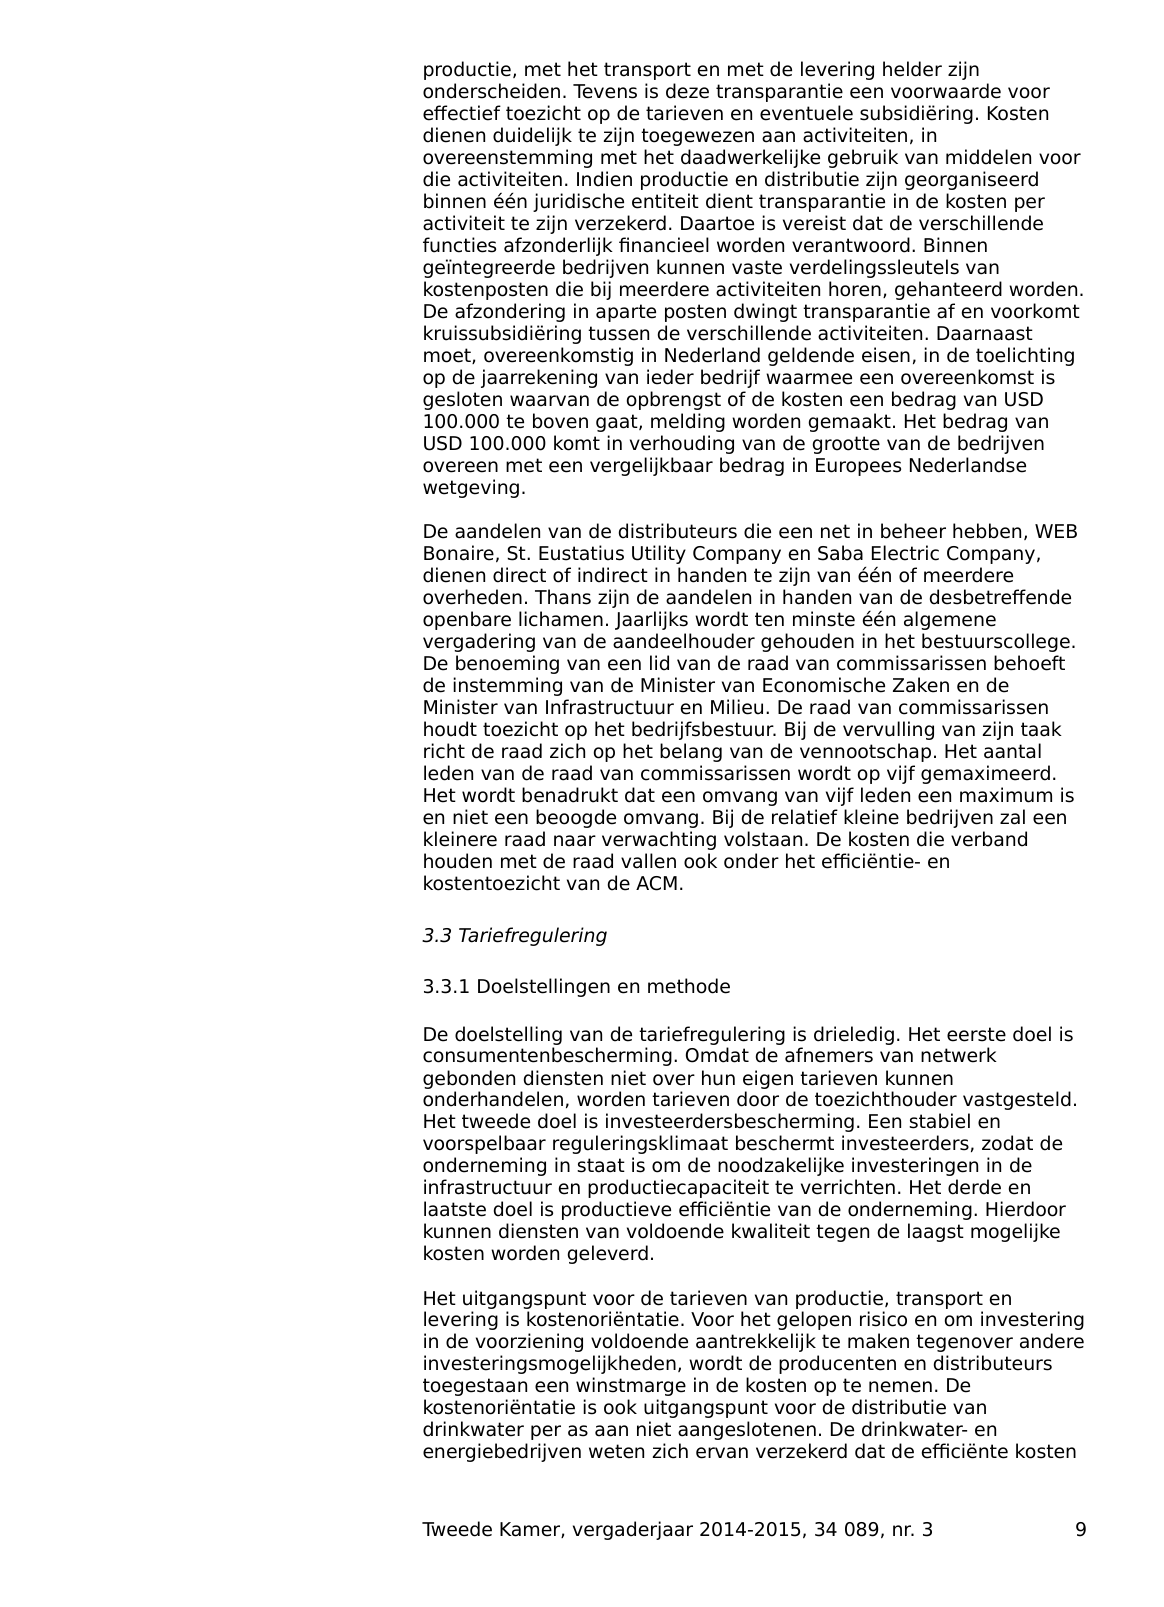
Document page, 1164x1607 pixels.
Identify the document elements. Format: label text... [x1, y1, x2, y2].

text productie, met het transport en met de levering helder zijn onderscheiden. Tevens is deze transparantie een voorwaarde voor effectief toezicht op de tarieven en eventuele subsidiëring. Kosten dienen duidelijk te zijn toegewezen aan activiteiten, in overeenstemming met het daadwerkelijke gebruik van middelen voor die activiteiten. Indien productie en distributie zijn georganiseerd binnen één juridische entiteit dient transparantie in de kosten per activiteit te zijn verzekerd. Daartoe is vereist dat de verschillende functies afzonderlijk financieel worden verantwoord. Binnen geïntegreerde bedrijven kunnen vaste verdelingssleutels van kostenposten die bij meerdere activiteiten horen, gehanteerd worden. De afzondering in aparte posten dwingt transparantie af en voorkomt kruissubsidiëring tussen de verschillende activiteiten. Daarnaast moet, overeenkomstig in Nederland geldende eisen, in de toelichting op de jaarrekening van ieder bedrijf waarmee een overeenkomst is gesloten waarvan de opbrengst of de kosten een bedrag van USD 100.000 te boven gaat, melding worden gemaakt. Het bedrag van USD 100.000 komt in verhouding van de grootte van de bedrijven overeen met een vergelijkbaar bedrag in Europees Nederlandse wetgeving. [422, 59, 1087, 499]
subtitle 3.3 Tariefregulering [422, 924, 1087, 946]
subtitle 3.3.1 Doelstellingen en methode [422, 976, 1087, 998]
text Het uitgangspunt voor de tarieven van productie, transport en levering is kostenoriëntatie. Voor het gelopen risico en om investering in de voorziening voldoende aantrekkelijk te maken tegenover andere investeringsmogelijkheden, wordt de producenten en distributeurs toegestaan een winstmarge in de kosten op te nemen. De kostenoriëntatie is ook uitgangspunt voor de distributie van drinkwater per as aan niet aangeslotenen. De drinkwater- en energiebedrijven weten zich ervan verzekerd dat de efficiënte kosten [422, 1287, 1087, 1463]
text De doelstelling van de tariefregulering is drieledig. Het eerste doel is consumentenbescherming. Omdat de afnemers van netwerk gebonden diensten niet over hun eigen tarieven kunnen onderhandelen, worden tarieven door de toezichthouder vastgesteld. Het tweede doel is investeerdersbescherming. Een stabiel en voorspelbaar reguleringsklimaat beschermt investeerders, zodat de onderneming in staat is om de noodzakelijke investeringen in de infrastructuur en productiecapaciteit te verrichten. Het derde en laatste doel is productieve efficiëntie van de onderneming. Hierdoor kunnen diensten van voldoende kwaliteit tegen de laagst mogelijke kosten worden geleverd. [422, 1023, 1087, 1265]
text De aandelen van de distributeurs die een net in beheer hebben, WEB Bonaire, St. Eustatius Utility Company en Saba Electric Company, dienen direct of indirect in handen te zijn van één of meerdere overheden. Thans zijn de aandelen in handen van de desbetreffende openbare lichamen. Jaarlijks wordt ten minste één algemene vergadering van de aandeelhouder gehouden in het bestuurscollege. De benoeming van een lid van de raad van commissarissen behoeft de instemming van de Minister van Economische Zaken en de Minister van Infrastructuur en Milieu. De raad van commissarissen houdt toezicht op het bedrijfsbestuur. Bij de vervulling van zijn taak richt de raad zich op het belang van de vennootschap. Het aantal leden van de raad van commissarissen wordt op vijf gemaximeerd. Het wordt benadrukt dat een omvang van vijf leden een maximum is en niet een beoogde omvang. Bij de relatief kleine bedrijven zal een kleinere raad naar verwachting volstaan. De kosten die verband houden met de raad vallen ook onder het efficiëntie- en kostentoezicht van de ACM. [422, 521, 1087, 894]
